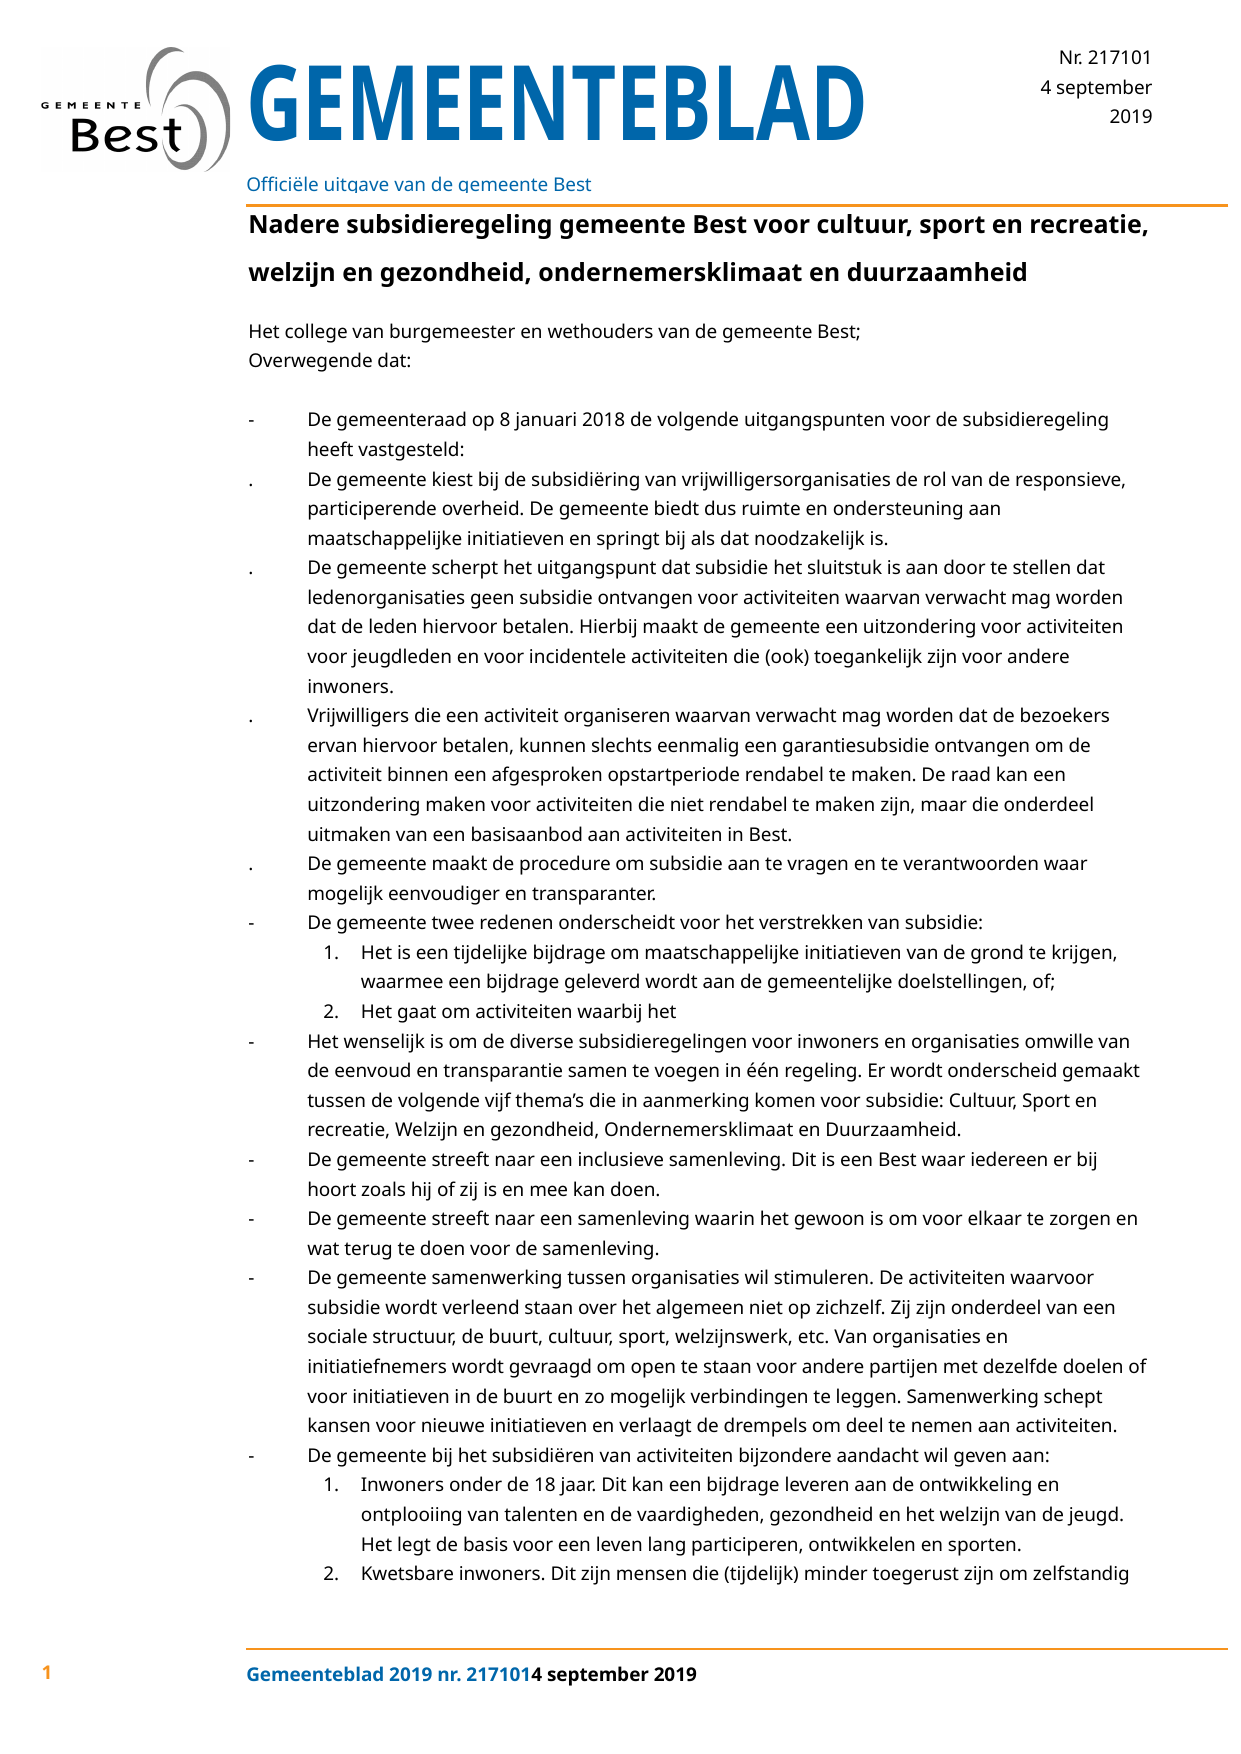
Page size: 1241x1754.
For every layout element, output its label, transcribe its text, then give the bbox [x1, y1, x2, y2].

list De gemeente maakt de procedure om subsidie aan te vragen en te verantwoorden waar mogelijk eenvoudiger en transparanter. [248, 850, 1152, 906]
list Kwetsbare inwoners. Dit zijn mensen die (tijdelijk) minder toegerust zijn om zelfstandig [323, 1560, 1152, 1586]
text Overwegende dat: [248, 347, 1152, 373]
list De gemeente kiest bij de subsidiëring van vrijwilligersorganisaties de rol van de responsieve, participerende overheid. De gemeente biedt dus ruimte en ondersteuning aan maatschappelijke initiatieven en springt bij als dat noodzakelijk is. [248, 466, 1152, 551]
list De gemeenteraad op 8 januari 2018 de volgende uitgangspunten voor de subsidieregeling heeft vastgesteld: [248, 407, 1152, 462]
text Nadere subsidieregeling gemeente Best voor cultuur, sport en recreatie, welzijn en gezondheid, ondernemersklimaat en duurzaamheid [248, 207, 1152, 288]
list De gemeente bij het subsidiëren van activiteiten bijzondere aandacht wil geven aan: [248, 1442, 1152, 1468]
list Inwoners onder de 18 jaar. Dit kan een bijdrage leveren aan de ontwikkeling en ontplooiing van talenten en de vaardigheden, gezondheid en het welzijn van de jeugd. Het legt de basis voor een leven lang participeren, ontwikkelen en sporten. [323, 1472, 1152, 1557]
list De gemeente twee redenen onderscheidt voor het verstrekken van subsidie: [248, 909, 1152, 935]
text Het college van burgemeester en wethouders van de gemeente Best; [248, 318, 1152, 344]
list De gemeente scherpt het uitgangspunt dat subsidie het sluitstuk is aan door te stellen dat ledenorganisaties geen subsidie ontvangen voor activiteiten waarvan verwacht mag worden dat de leden hiervoor betalen. Hierbij maakt de gemeente een uitzondering voor activiteiten voor jeugdleden en voor incidentele activiteiten die (ook) toegankelijk zijn voor andere inwoners. [248, 554, 1152, 699]
picture [41, 47, 231, 172]
list Vrijwilligers die een activiteit organiseren waarvan verwacht mag worden dat de bezoekers ervan hiervoor betalen, kunnen slechts eenmalig een garantiesubsidie ontvangen om de activiteit binnen een afgesproken opstartperiode rendabel te maken. De raad kan een uitzondering maken voor activiteiten die niet rendabel te maken zijn, maar die onderdeel uitmaken van een basisaanbod aan activiteiten in Best. [248, 702, 1152, 847]
list Het is een tijdelijke bijdrage om maatschappelijke initiatieven van de grond te krijgen, waarmee een bijdrage geleverd wordt aan de gemeentelijke doelstellingen, of; [323, 939, 1152, 994]
list De gemeente streeft naar een inclusieve samenleving. Dit is een Best waar iedereen er bij hoort zoals hij of zij is en mee kan doen. [248, 1146, 1152, 1202]
list Het gaat om activiteiten waarbij het [323, 998, 1152, 1024]
list Het wenselijk is om de diverse subsidieregelingen voor inwoners en organisaties omwille van de eenvoud en transparantie samen te voegen in één regeling. Er wordt onderscheid gemaakt tussen de volgende vijf thema’s die in aanmerking komen voor subsidie: Cultuur, Sport en recreatie, Welzijn en gezondheid, Ondernemersklimaat en Duurzaamheid. [248, 1028, 1152, 1142]
list De gemeente samenwerking tussen organisaties wil stimuleren. De activiteiten waarvoor subsidie wordt verleend staan over het algemeen niet op zichzelf. Zij zijn onderdeel van een sociale structuur, de buurt, cultuur, sport, welzijnswerk, etc. Van organisaties en initiatiefnemers wordt gevraagd om open te staan voor andere partijen met dezelfde doelen of voor initiatieven in de buurt en zo mogelijk verbindingen te leggen. Samenwerking schept kansen voor nieuwe initiatieven en verlaagt de drempels om deel te nemen aan activiteiten. [248, 1264, 1152, 1438]
list De gemeente streeft naar een samenleving waarin het gewoon is om voor elkaar te zorgen en wat terug te doen voor de samenleving. [248, 1205, 1152, 1261]
